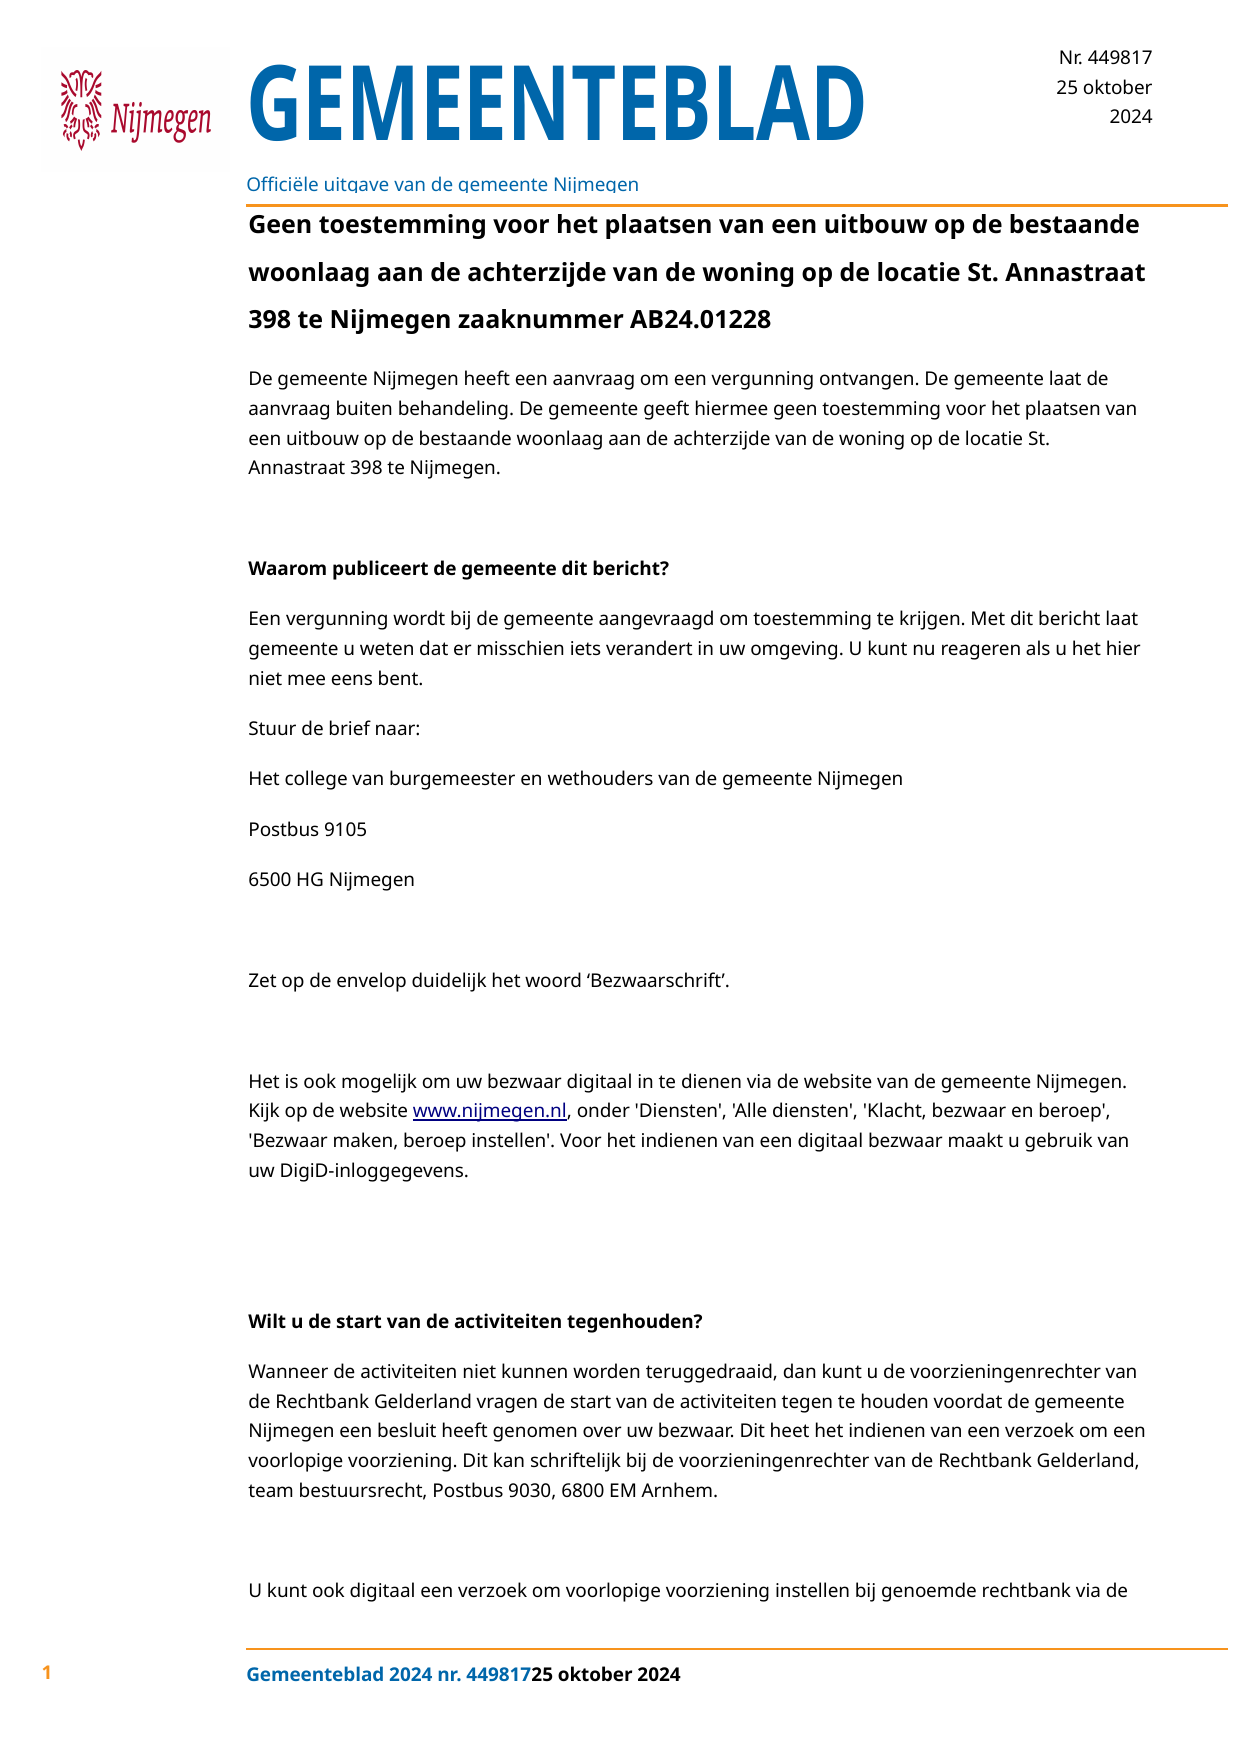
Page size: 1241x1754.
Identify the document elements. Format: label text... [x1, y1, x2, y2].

text Een vergunning wordt bij de gemeente aangevraagd om toestemming te krijgen. Met dit bericht laat gemeente u weten dat er misschien iets verandert in uw omgeving. U kunt nu reageren als u het hier niet mee eens bent. [248, 606, 1152, 690]
text Geen toestemming voor het plaatsen van een uitbouw op de bestaande woonlaag aan de achterzijde van de woning op de locatie St. Annastraat 398 te Nijmegen zaaknummer AB24.01228 [248, 207, 1152, 336]
text Wanneer de activiteiten niet kunnen worden teruggedraaid, dan kunt u de voorzieningenrechter van de Rechtbank Gelderland vragen de start van de activiteiten tegen te houden voordat de gemeente Nijmegen een besluit heeft genomen over uw bezwaar. Dit heet het indienen van een verzoek om een voorlopige voorziening. Dit kan schriftelijk bij de voorzieningenrechter van de Rechtbank Gelderland, team bestuursrecht, Postbus 9030, 6800 EM Arnhem. [248, 1358, 1152, 1502]
text U kunt ook digitaal een verzoek om voorlopige voorziening instellen bij genoemde rechtbank via de [248, 1578, 1152, 1603]
text Het college van burgemeester en wethouders van de gemeente Nijmegen [248, 766, 1152, 791]
text 6500 HG Nijmegen [248, 866, 1152, 892]
picture [41, 47, 231, 172]
text Het is ook mogelijk om uw bezwaar digitaal in te dienen via de website van de gemeente Nijmegen. Kijk op de website www.nijmegen.nl, onder 'Diensten', 'Alle diensten', 'Klacht, bezwaar en beroep', 'Bezwaar maken, beroep instellen'. Voor het indienen van een digitaal bezwaar maakt u gebruik van uw DigiD-inloggegevens. [248, 1068, 1152, 1182]
text Stuur de brief naar: [248, 715, 1152, 741]
text De gemeente Nijmegen heeft een aanvraag om een vergunning ontvangen. De gemeente laat de aanvraag buiten behandeling. De gemeente geeft hiermee geen toestemming voor het plaatsen van een uitbouw op de bestaande woonlaag aan de achterzijde van de woning op de locatie St. Annastraat 398 te Nijmegen. [248, 366, 1152, 480]
text Zet op de envelop duidelijk het woord ‘Bezwaarschrift’. [248, 967, 1152, 993]
text Postbus 9105 [248, 816, 1152, 842]
text Waarom publiceert de gemeente dit bericht? [248, 555, 1152, 581]
text Wilt u de start van de activiteiten tegenhouden? [248, 1308, 1152, 1334]
